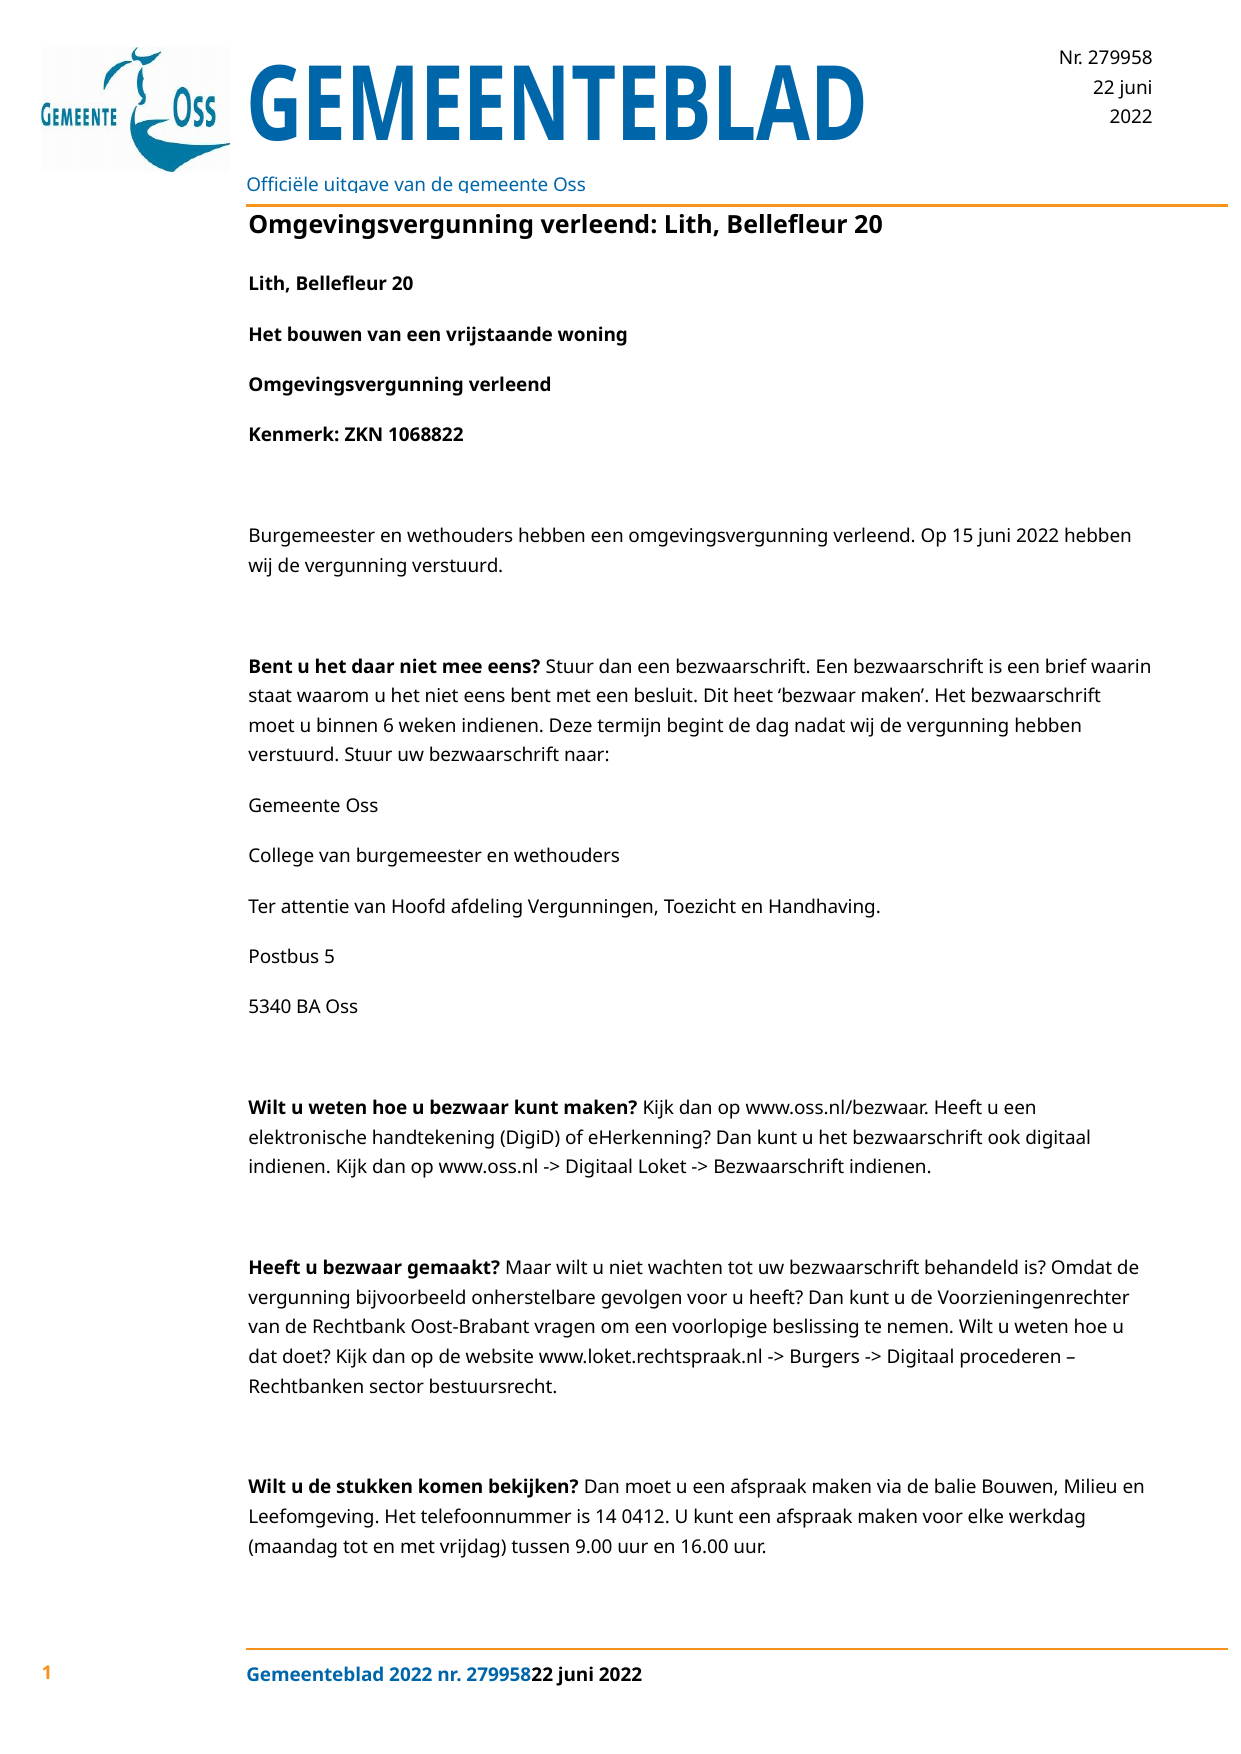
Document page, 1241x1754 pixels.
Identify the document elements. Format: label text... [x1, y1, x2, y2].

text Wilt u de stukken komen bekijken? Dan moet u een afspraak maken via de balie Bouwen, Milieu en Leefomgeving. Het telefoonnummer is 14 0412. U kunt een afspraak maken voor elke werkdag (maandag tot en met vrijdag) tussen 9.00 uur en 16.00 uur. [248, 1474, 1152, 1558]
text Omgevingsvergunning verleend [248, 371, 1152, 397]
text 5340 BA Oss [248, 994, 1152, 1019]
text Heeft u bezwaar gemaakt? Maar wilt u niet wachten tot uw bezwaarschrift behandeld is? Omdat de vergunning bijvoorbeeld onherstelbare gevolgen voor u heeft? Dan kunt u de Voorzieningenrechter van de Rechtbank Oost-Brabant vragen om een voorlopige beslissing te nemen. Wilt u weten hoe u dat doet? Kijk dan op de website www.loket.rechtspraak.nl -> Burgers -> Digitaal procederen – Rechtbanken sector bestuursrecht. [248, 1254, 1152, 1398]
text Gemeente Oss [248, 792, 1152, 818]
text Bent u het daar niet mee eens? Stuur dan een bezwaarschrift. Een bezwaarschrift is een brief waarin staat waarom u het niet eens bent met een besluit. Dit heet ‘bezwaar maken’. Het bezwaarschrift moet u binnen 6 weken indienen. Deze termijn begint de dag nadat wij de vergunning hebben verstuurd. Stuur uw bezwaarschrift naar: [248, 653, 1152, 767]
text College van burgemeester en wethouders [248, 842, 1152, 868]
text Burgemeester en wethouders hebben een omgevingsvergunning verleend. Op 15 juni 2022 hebben wij de vergunning verstuurd. [248, 522, 1152, 578]
text Lith, Bellefleur 20 [248, 270, 1152, 296]
picture [41, 47, 231, 172]
text Het bouwen van een vrijstaande woning [248, 321, 1152, 346]
text Postbus 5 [248, 943, 1152, 969]
text Wilt u weten hoe u bezwaar kunt maken? Kijk dan op www.oss.nl/bezwaar. Heeft u een elektronische handtekening (DigiD) of eHerkenning? Dan kunt u het bezwaarschrift ook digitaal indienen. Kijk dan op www.oss.nl -> Digitaal Loket -> Bezwaarschrift indienen. [248, 1094, 1152, 1179]
text Omgevingsvergunning verleend: Lith, Bellefleur 20 [248, 207, 1152, 241]
text Kenmerk: ZKN 1068822 [248, 422, 1152, 447]
text Ter attentie van Hoofd afdeling Vergunningen, Toezicht en Handhaving. [248, 893, 1152, 918]
